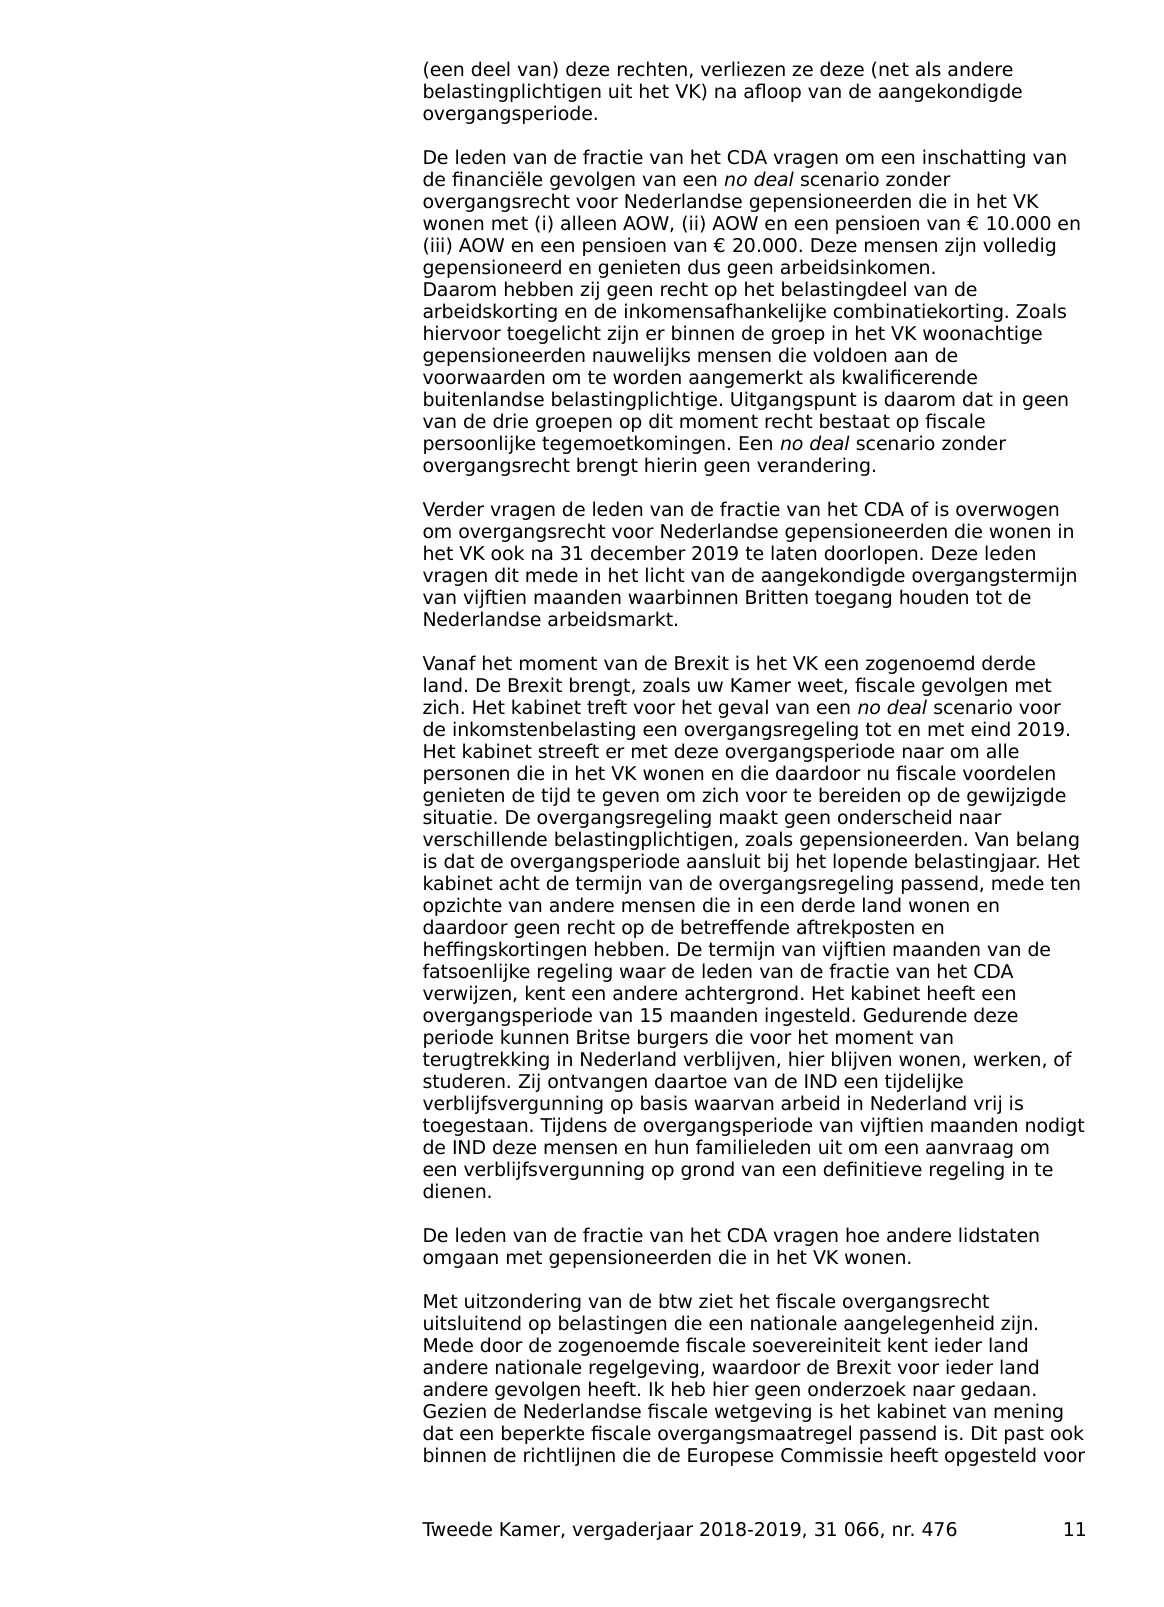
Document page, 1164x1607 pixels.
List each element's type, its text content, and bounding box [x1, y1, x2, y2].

text Daarom hebben zij geen recht op het belastingdeel van de arbeidskorting en de inkomensafhankelijke combinatiekorting. Zoals hiervoor toegelicht zijn er binnen de groep in het VK woonachtige gepensioneerden nauwelijks mensen die voldoen aan de voorwaarden om te worden aangemerkt als kwalificerende buitenlandse belastingplichtige. Uitgangspunt is daarom dat in geen van de drie groepen op dit moment recht bestaat op fiscale persoonlijke tegemoetkomingen. Een no deal scenario zonder overgangsrecht brengt hierin geen verandering. [422, 279, 1087, 477]
text Verder vragen de leden van de fractie van het CDA of is overwogen om overgangsrecht voor Nederlandse gepensioneerden die wonen in het VK ook na 31 december 2019 te laten doorlopen. Deze leden vragen dit mede in het licht van de aangekondigde overgangstermijn van vijftien maanden waarbinnen Britten toegang houden tot de Nederlandse arbeidsmarkt. [422, 499, 1087, 631]
text Met uitzondering van de btw ziet het fiscale overgangsrecht uitsluitend op belastingen die een nationale aangelegenheid zijn. Mede door de zogenoemde fiscale soevereiniteit kent ieder land andere nationale regelgeving, waardoor de Brexit voor ieder land andere gevolgen heeft. Ik heb hier geen onderzoek naar gedaan. Gezien de Nederlandse fiscale wetgeving is het kabinet van mening dat een beperkte fiscale overgangsmaatregel passend is. Dit past ook binnen de richtlijnen die de Europese Commissie heeft opgesteld voor [422, 1291, 1087, 1467]
text De leden van de fractie van het CDA vragen hoe andere lidstaten omgaan met gepensioneerden die in het VK wonen. [422, 1225, 1087, 1269]
text Vanaf het moment van de Brexit is het VK een zogenoemd derde land. De Brexit brengt, zoals uw Kamer weet, fiscale gevolgen met zich. Het kabinet treft voor het geval van een no deal scenario voor de inkomstenbelasting een overgangsregeling tot en met eind 2019. Het kabinet streeft er met deze overgangsperiode naar om alle personen die in het VK wonen en die daardoor nu fiscale voordelen genieten de tijd te geven om zich voor te bereiden op de gewijzigde situatie. De overgangsregeling maakt geen onderscheid naar verschillende belastingplichtigen, zoals gepensioneerden. Van belang is dat de overgangsperiode aansluit bij het lopende belastingjaar. Het kabinet acht de termijn van de overgangsregeling passend, mede ten opzichte van andere mensen die in een derde land wonen en daardoor geen recht op de betreffende aftrekposten en heffingskortingen hebben. De termijn van vijftien maanden van de fatsoenlijke regeling waar de leden van de fractie van het CDA verwijzen, kent een andere achtergrond. Het kabinet heeft een overgangsperiode van 15 maanden ingesteld. Gedurende deze periode kunnen Britse burgers die voor het moment van terugtrekking in Nederland verblijven, hier blijven wonen, werken, of studeren. Zij ontvangen daartoe van de IND een tijdelijke verblijfsvergunning op basis waarvan arbeid in Nederland vrij is toegestaan. Tijdens de overgangsperiode van vijftien maanden nodigt de IND deze mensen en hun familieleden uit om een aanvraag om een verblijfsvergunning op grond van een definitieve regeling in te dienen. [422, 653, 1087, 1203]
text (een deel van) deze rechten, verliezen ze deze (net als andere belastingplichtigen uit het VK) na afloop van de aangekondigde overgangsperiode. [422, 59, 1087, 125]
text De leden van de fractie van het CDA vragen om een inschatting van de financiële gevolgen van een no deal scenario zonder overgangsrecht voor Nederlandse gepensioneerden die in het VK wonen met (i) alleen AOW, (ii) AOW en een pensioen van € 10.000 en (iii) AOW en een pensioen van € 20.000. Deze mensen zijn volledig gepensioneerd en genieten dus geen arbeidsinkomen. [422, 147, 1087, 279]
